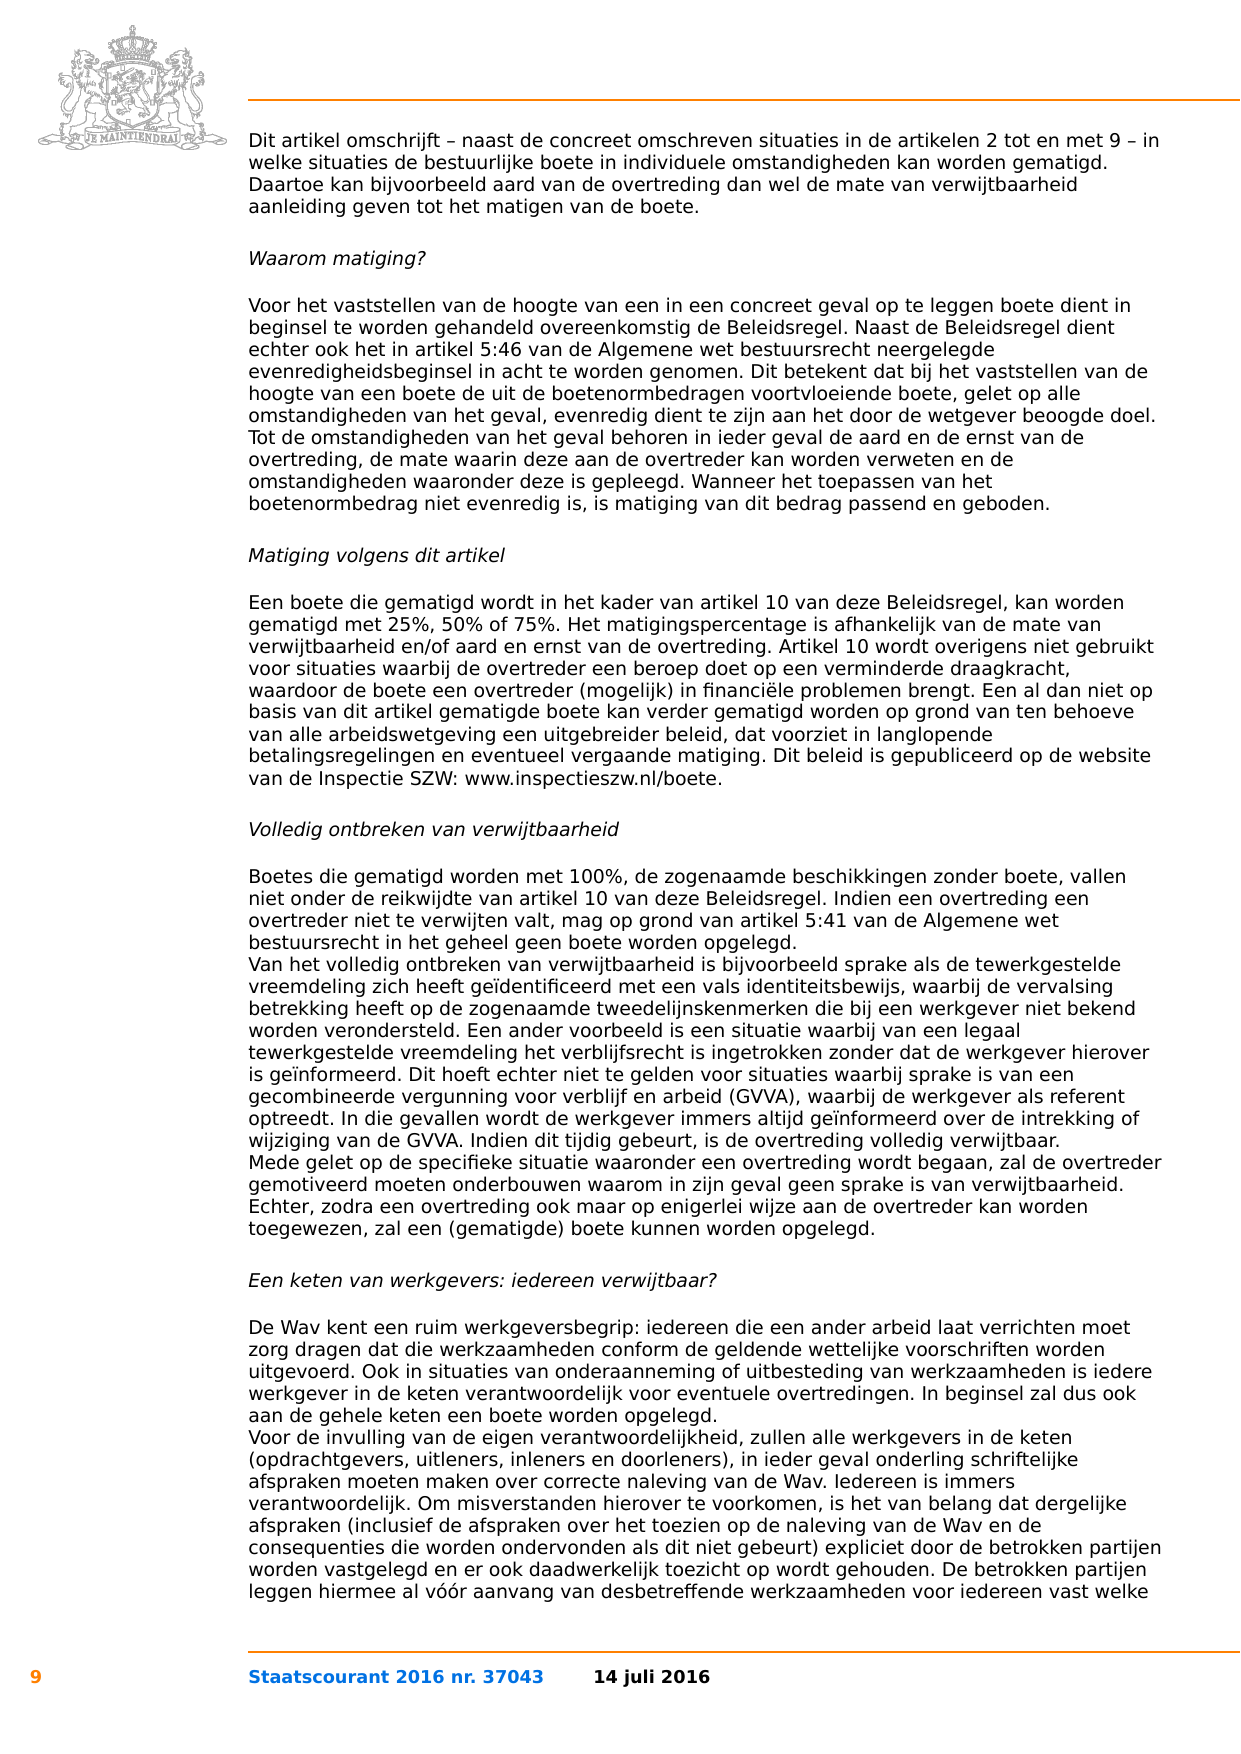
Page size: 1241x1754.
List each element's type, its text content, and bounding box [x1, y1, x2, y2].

text Dit artikel omschrijft – naast de concreet omschreven situaties in de artikelen 2 tot en met 9 – in welke situaties de bestuurlijke boete in individuele omstandigheden kan worden gematigd. Daartoe kan bijvoorbeeld aard van de overtreding dan wel de mate van verwijtbaarheid aanleiding geven tot het matigen van de boete. [248, 130, 1163, 218]
subtitle Waarom matiging? [248, 248, 1163, 270]
text Voor de invulling van de eigen verantwoordelijkheid, zullen alle werkgevers in de keten (opdrachtgevers, uitleners, inleners en doorleners), in ieder geval onderling schriftelijke afspraken moeten maken over correcte naleving van de Wav. Iedereen is immers verantwoordelijk. Om misverstanden hierover te voorkomen, is het van belang dat dergelijke afspraken (inclusief de afspraken over het toezien op de naleving van de Wav en de consequenties die worden ondervonden als dit niet gebeurt) expliciet door de betrokken partijen worden vastgelegd en er ook daadwerkelijk toezicht op wordt gehouden. De betrokken partijen leggen hiermee al vóór aanvang van desbetreffende werkzaamheden voor iedereen vast welke [248, 1427, 1163, 1603]
subtitle Matiging volgens dit artikel [248, 544, 1163, 567]
text Voor het vaststellen van de hoogte van een in een concreet geval op te leggen boete dient in beginsel te worden gehandeld overeenkomstig de Beleidsregel. Naast de Beleidsregel dient echter ook het in artikel 5:46 van de Algemene wet bestuursrecht neergelegde evenredigheidsbeginsel in acht te worden genomen. Dit betekent dat bij het vaststellen van de hoogte van een boete de uit de boetenormbedragen voortvloeiende boete, gelet op alle omstandigheden van het geval, evenredig dient te zijn aan het door de wetgever beoogde doel. Tot de omstandigheden van het geval behoren in ieder geval de aard en de ernst van de overtreding, de mate waarin deze aan de overtreder kan worden verweten en de omstandigheden waaronder deze is gepleegd. Wanneer het toepassen van het boetenormbedrag niet evenredig is, is matiging van dit bedrag passend en geboden. [248, 295, 1163, 514]
text Mede gelet op de specifieke situatie waaronder een overtreding wordt begaan, zal de overtreder gemotiveerd moeten onderbouwen waarom in zijn geval geen sprake is van verwijtbaarheid. Echter, zodra een overtreding ook maar op enigerlei wijze aan de overtreder kan worden toegewezen, zal een (gematigde) boete kunnen worden opgelegd. [248, 1152, 1163, 1240]
picture [38, 25, 227, 150]
text De Wav kent een ruim werkgeversbegrip: iedereen die een ander arbeid laat verrichten moet zorg dragen dat die werkzaamheden conform de geldende wettelijke voorschriften worden uitgevoerd. Ook in situaties van onderaanneming of uitbesteding van werkzaamheden is iedere werkgever in de keten verantwoordelijk voor eventuele overtredingen. In beginsel zal dus ook aan de gehele keten een boete worden opgelegd. [248, 1317, 1163, 1427]
subtitle Een keten van werkgevers: iedereen verwijtbaar? [248, 1270, 1163, 1292]
text Boetes die gematigd worden met 100%, de zogenaamde beschikkingen zonder boete, vallen niet onder de reikwijdte van artikel 10 van deze Beleidsregel. Indien een overtreding een overtreder niet te verwijten valt, mag op grond van artikel 5:41 van de Algemene wet bestuursrecht in het geheel geen boete worden opgelegd. [248, 866, 1163, 954]
text Van het volledig ontbreken van verwijtbaarheid is bijvoorbeeld sprake als de tewerkgestelde vreemdeling zich heeft geïdentificeerd met een vals identiteitsbewijs, waarbij de vervalsing betrekking heeft op de zogenaamde tweedelijnskenmerken die bij een werkgever niet bekend worden verondersteld. Een ander voorbeeld is een situatie waarbij van een legaal tewerkgestelde vreemdeling het verblijfsrecht is ingetrokken zonder dat de werkgever hierover is geïnformeerd. Dit hoeft echter niet te gelden voor situaties waarbij sprake is van een gecombineerde vergunning voor verblijf en arbeid (GVVA), waarbij de werkgever als referent optreedt. In die gevallen wordt de werkgever immers altijd geïnformeerd over de intrekking of wijziging van de GVVA. Indien dit tijdig gebeurt, is de overtreding volledig verwijtbaar. [248, 954, 1163, 1152]
text Een boete die gematigd wordt in het kader van artikel 10 van deze Beleidsregel, kan worden gematigd met 25%, 50% of 75%. Het matigingspercentage is afhankelijk van de mate van verwijtbaarheid en/of aard en ernst van de overtreding. Artikel 10 wordt overigens niet gebruikt voor situaties waarbij de overtreder een beroep doet op een verminderde draagkracht, waardoor de boete een overtreder (mogelijk) in financiële problemen brengt. Een al dan niet op basis van dit artikel gematigde boete kan verder gematigd worden op grond van ten behoeve van alle arbeidswetgeving een uitgebreider beleid, dat voorziet in langlopende betalingsregelingen en eventueel vergaande matiging. Dit beleid is gepubliceerd op de website van de Inspectie SZW: www.inspectieszw.nl/boete. [248, 592, 1163, 789]
subtitle Volledig ontbreken van verwijtbaarheid [248, 819, 1163, 841]
